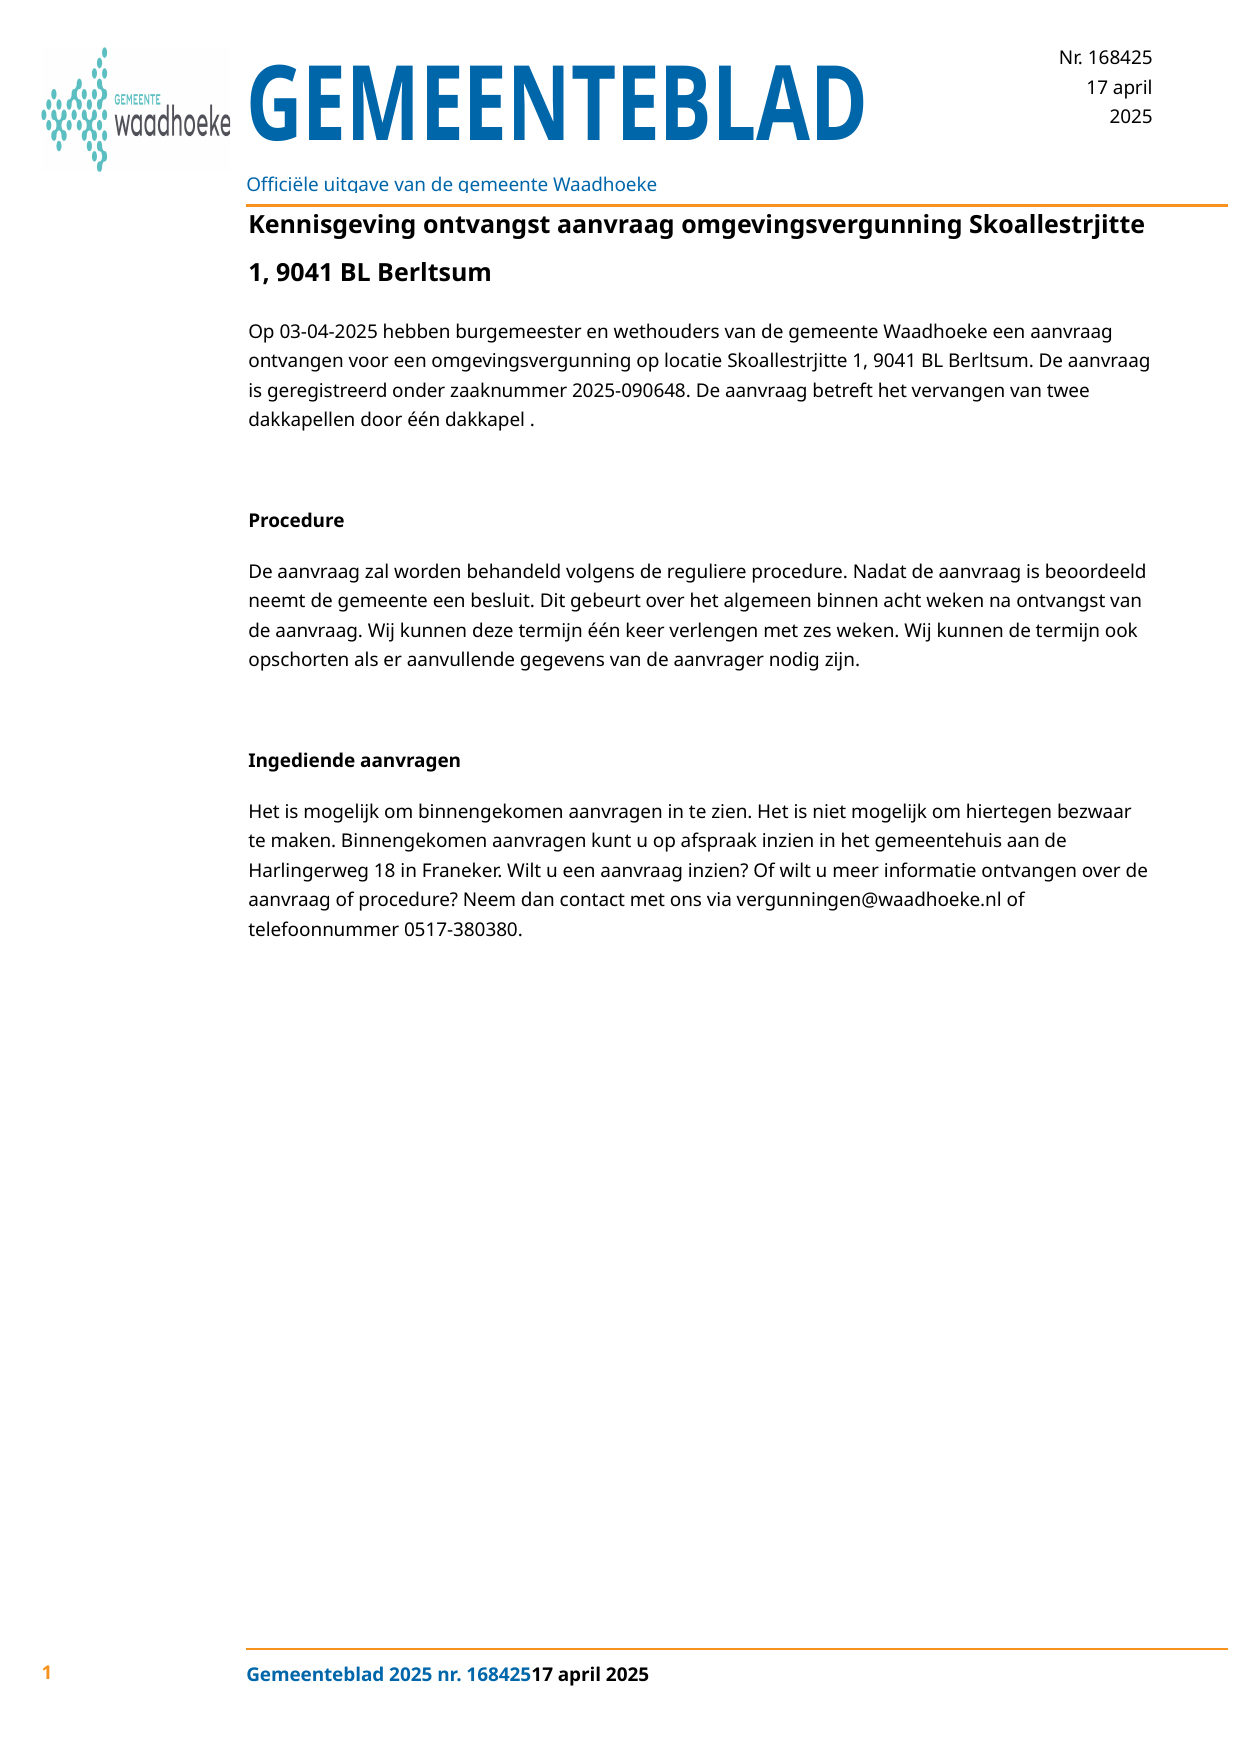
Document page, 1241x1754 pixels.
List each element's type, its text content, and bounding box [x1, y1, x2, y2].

text De aanvraag zal worden behandeld volgens de reguliere procedure. Nadat de aanvraag is beoordeeld neemt de gemeente een besluit. Dit gebeurt over het algemeen binnen acht weken na ontvangst van de aanvraag. Wij kunnen deze termijn één keer verlengen met zes weken. Wij kunnen de termijn ook opschorten als er aanvullende gegevens van de aanvrager nodig zijn. [248, 558, 1152, 672]
picture [41, 47, 231, 172]
text Ingediende aanvragen [248, 747, 1152, 773]
text Kennisgeving ontvangst aanvraag omgevingsvergunning Skoallestrjitte 1, 9041 BL Berltsum [248, 207, 1152, 288]
text Het is mogelijk om binnengekomen aanvragen in te zien. Het is niet mogelijk om hiertegen bezwaar te maken. Binnengekomen aanvragen kunt u op afspraak inzien in het gemeentehuis aan de Harlingerweg 18 in Franeker. Wilt u een aanvraag inzien? Of wilt u meer informatie ontvangen over de aanvraag of procedure? Neem dan contact met ons via vergunningen@waadhoeke.nl of telefoonnummer 0517-380380. [248, 798, 1152, 942]
text Op 03-04-2025 hebben burgemeester en wethouders van de gemeente Waadhoeke een aanvraag ontvangen voor een omgevingsvergunning op locatie Skoallestrjitte 1, 9041 BL Berltsum. De aanvraag is geregistreerd onder zaaknummer 2025-090648. De aanvraag betreft het vervangen van twee dakkapellen door één dakkapel . [248, 318, 1152, 432]
text Procedure [248, 507, 1152, 533]
